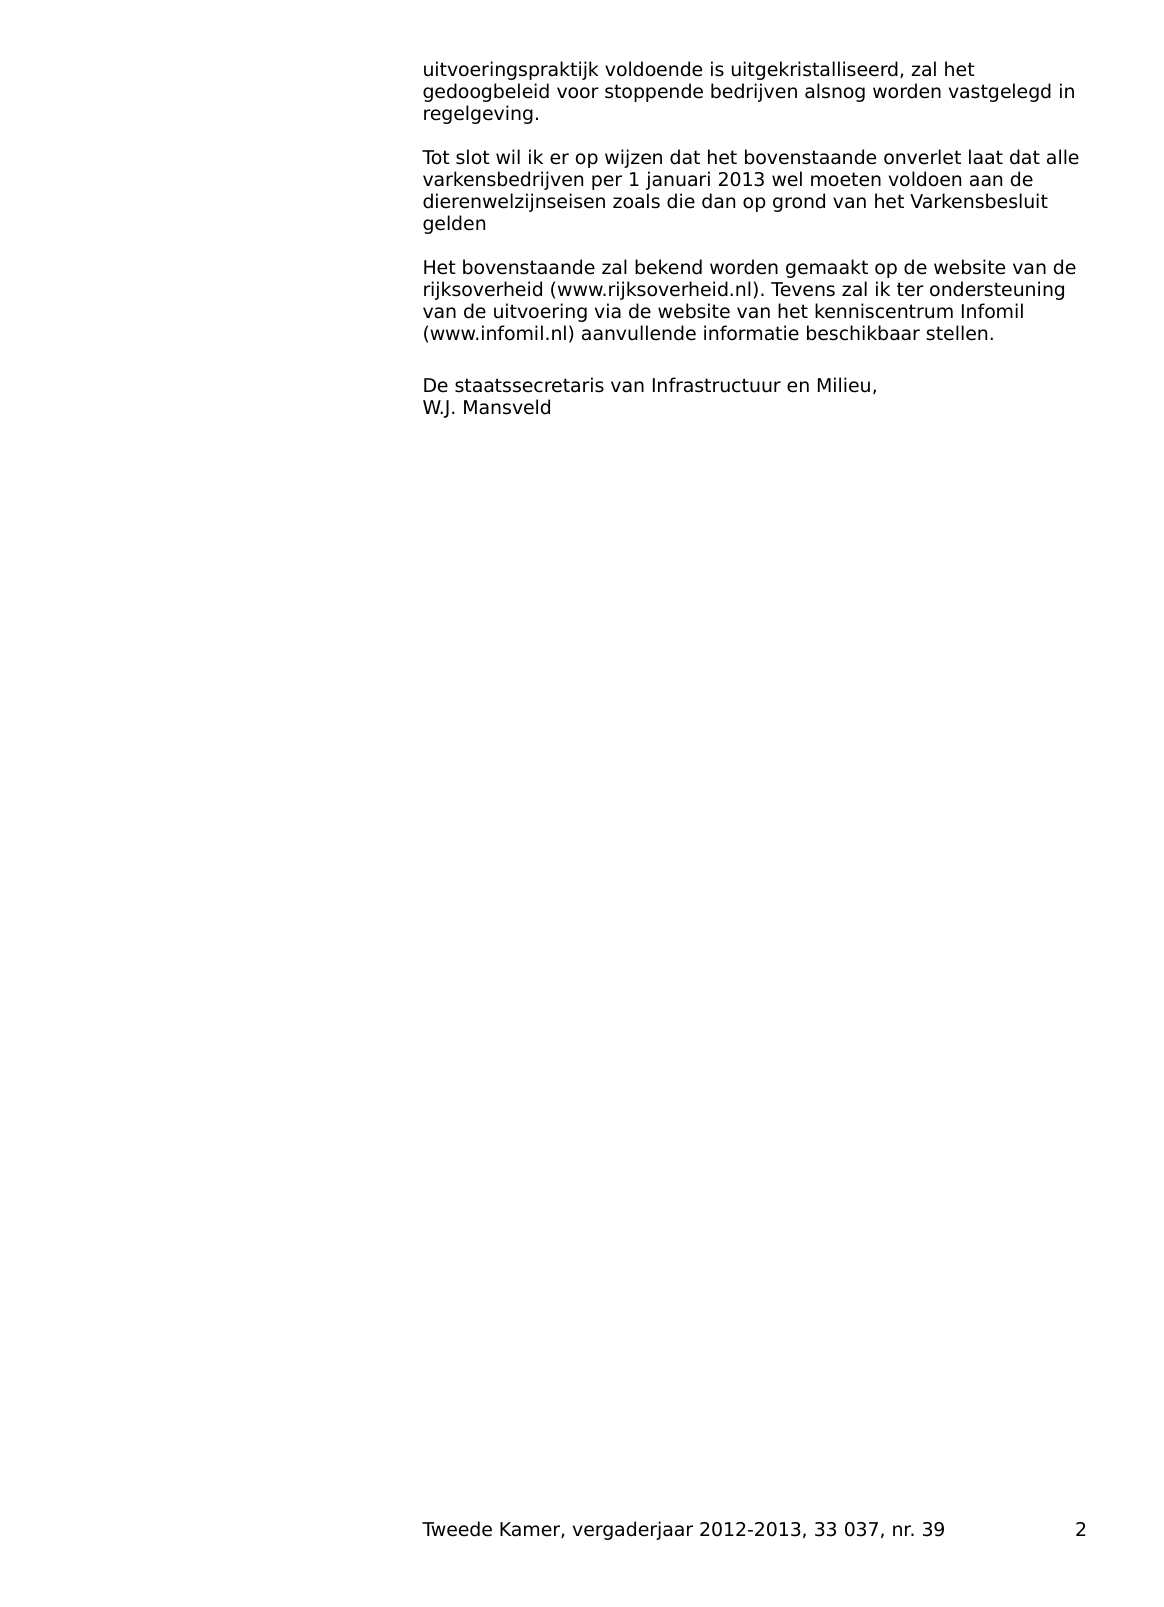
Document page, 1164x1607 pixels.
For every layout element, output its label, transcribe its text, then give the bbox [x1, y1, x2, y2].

text Het bovenstaande zal bekend worden gemaakt op de website van de rijksoverheid (www.rijksoverheid.nl). Tevens zal ik ter ondersteuning van de uitvoering via de website van het kenniscentrum Infomil (www.infomil.nl) aanvullende informatie beschikbaar stellen. [422, 257, 1087, 345]
text De staatssecretaris van Infrastructuur en Milieu, W.J. Mansveld [422, 375, 1087, 419]
text Tot slot wil ik er op wijzen dat het bovenstaande onverlet laat dat alle varkensbedrijven per 1 januari 2013 wel moeten voldoen aan de dierenwelzijnseisen zoals die dan op grond van het Varkensbesluit gelden [422, 147, 1087, 235]
text uitvoeringspraktijk voldoende is uitgekristalliseerd, zal het gedoogbeleid voor stoppende bedrijven alsnog worden vastgelegd in regelgeving. [422, 59, 1087, 125]
